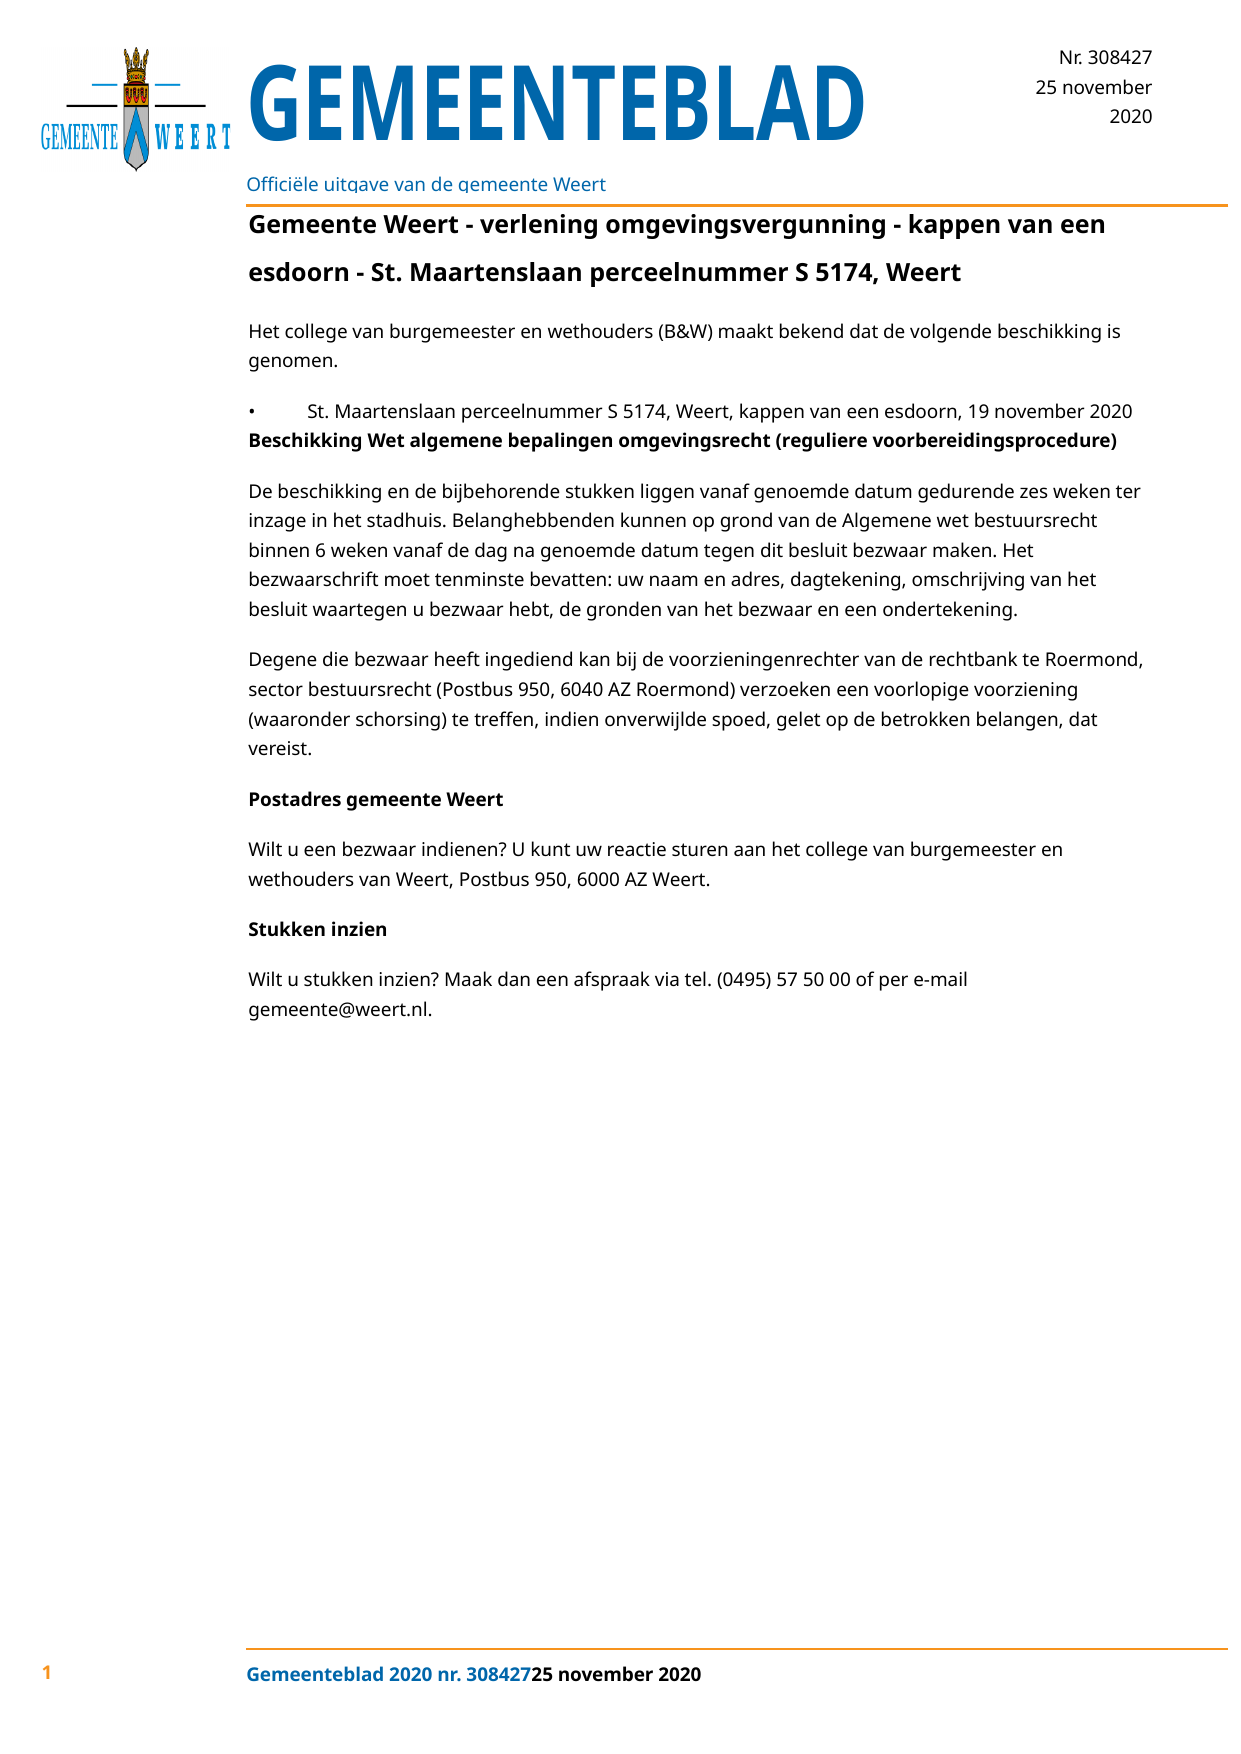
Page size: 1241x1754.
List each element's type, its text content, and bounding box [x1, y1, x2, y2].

text Stukken inzien [248, 916, 1152, 942]
text Postadres gemeente Weert [248, 786, 1152, 812]
text Gemeente Weert - verlening omgevingsvergunning - kappen van een esdoorn - St. Maartenslaan perceelnummer S 5174, Weert [248, 207, 1152, 288]
picture [41, 47, 231, 172]
list St. Maartenslaan perceelnummer S 5174, Weert, kappen van een esdoorn, 19 november 2020 [248, 398, 1152, 424]
text Wilt u een bezwaar indienen? U kunt uw reactie sturen aan het college van burgemeester en wethouders van Weert, Postbus 950, 6000 AZ Weert. [248, 836, 1152, 892]
text Wilt u stukken inzien? Maak dan een afspraak via tel. (0495) 57 50 00 of per e-mail gemeente@weert.nl. [248, 967, 1152, 1022]
text Beschikking Wet algemene bepalingen omgevingsrecht (reguliere voorbereidingsprocedure) [248, 427, 1152, 453]
text Het college van burgemeester en wethouders (B&W) maakt bekend dat de volgende beschikking is genomen. [248, 318, 1152, 373]
text Degene die bezwaar heeft ingediend kan bij de voorzieningenrechter van de rechtbank te Roermond, sector bestuursrecht (Postbus 950, 6040 AZ Roermond) verzoeken een voorlopige voorziening (waaronder schorsing) te treffen, indien onverwijlde spoed, gelet op de betrokken belangen, dat vereist. [248, 647, 1152, 761]
text De beschikking en de bijbehorende stukken liggen vanaf genoemde datum gedurende zes weken ter inzage in het stadhuis. Belanghebbenden kunnen op grond van de Algemene wet bestuursrecht binnen 6 weken vanaf de dag na genoemde datum tegen dit besluit bezwaar maken. Het bezwaarschrift moet tenminste bevatten: uw naam en adres, dagtekening, omschrijving van het besluit waartegen u bezwaar hebt, de gronden van het bezwaar en een ondertekening. [248, 478, 1152, 622]
